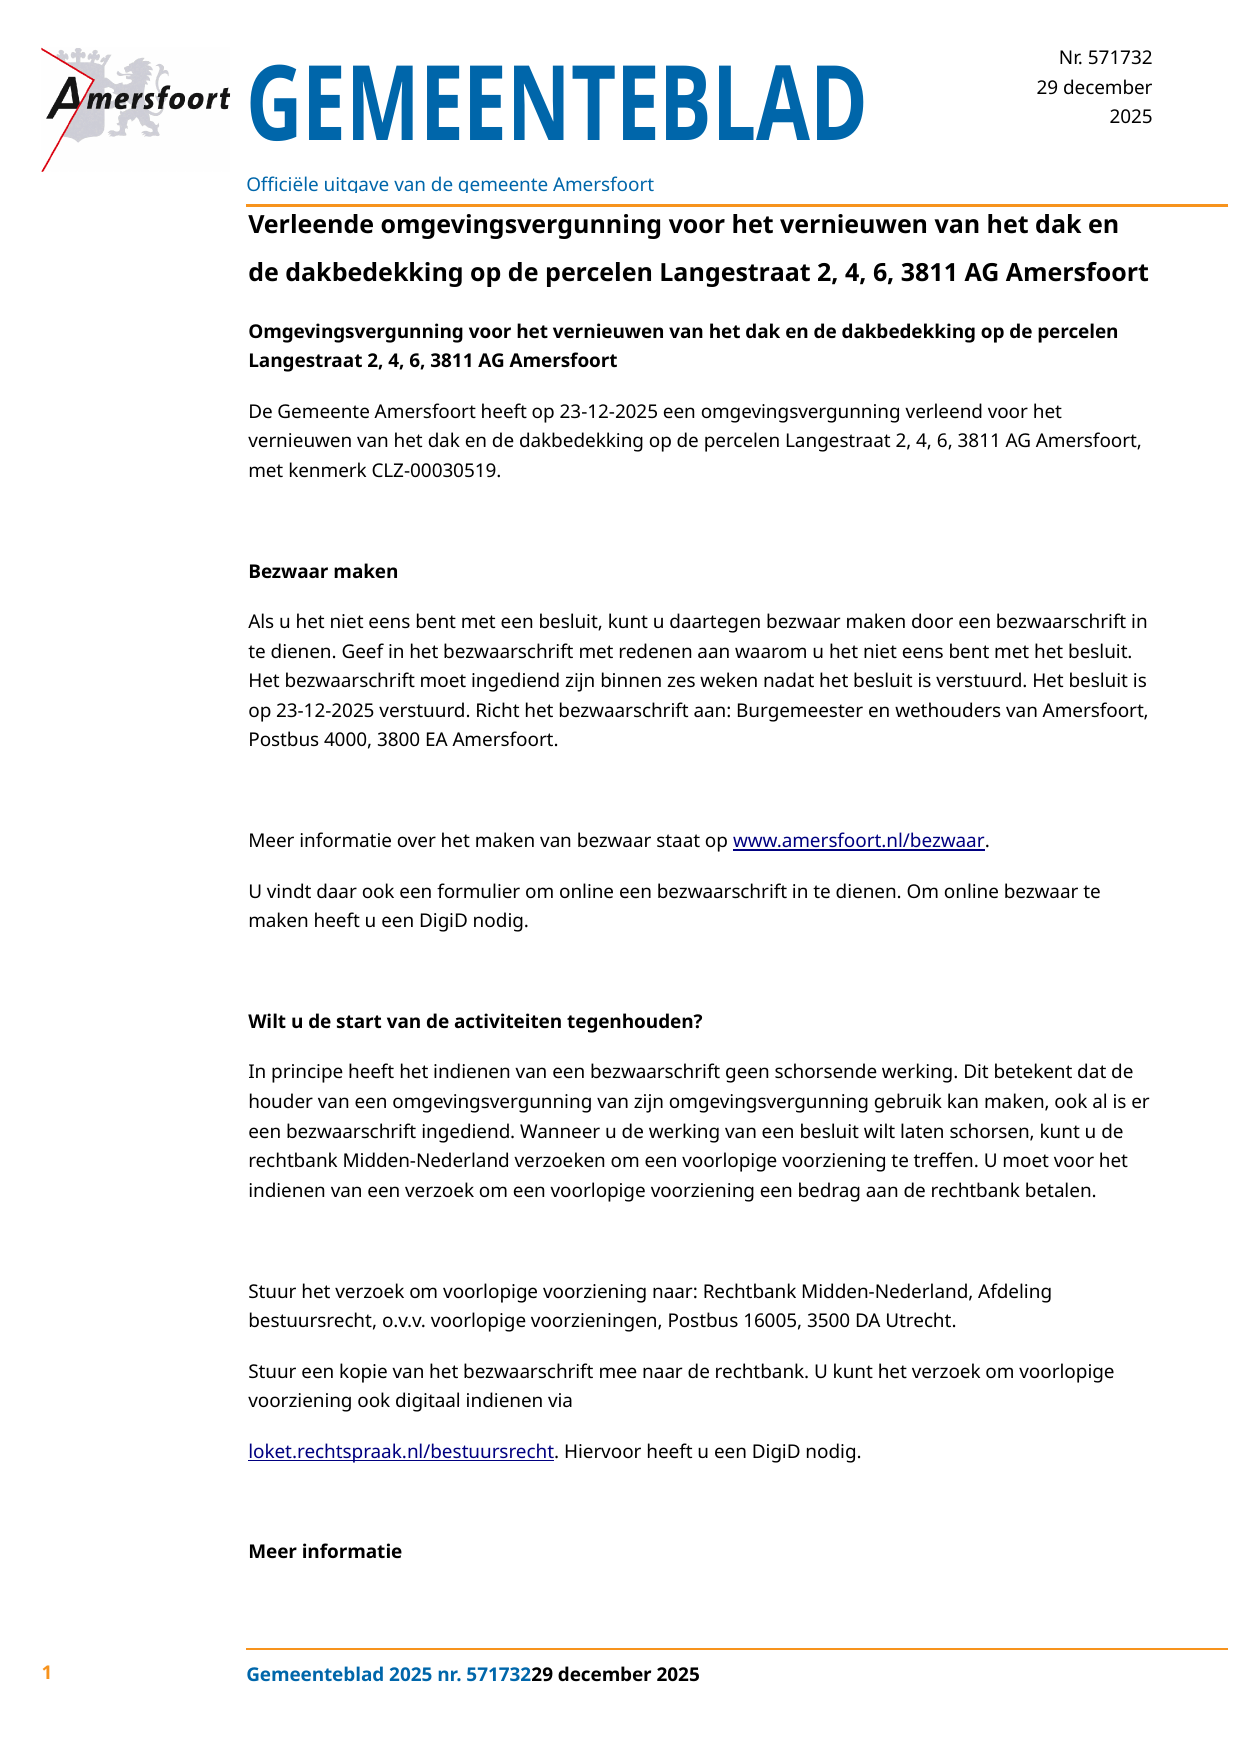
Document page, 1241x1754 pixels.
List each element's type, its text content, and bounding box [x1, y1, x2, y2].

text Stuur een kopie van het bezwaarschrift mee naar de rechtbank. U kunt het verzoek om voorlopige voorziening ook digitaal indienen via [248, 1358, 1152, 1413]
picture [41, 47, 231, 172]
text Omgevingsvergunning voor het vernieuwen van het dak en de dakbedekking op de percelen Langestraat 2, 4, 6, 3811 AG Amersfoort [248, 318, 1152, 373]
text Wilt u de start van de activiteiten tegenhouden? [248, 1008, 1152, 1034]
text U vindt daar ook een formulier om online een bezwaarschrift in te dienen. Om online bezwaar te maken heeft u een DigiD nodig. [248, 878, 1152, 933]
text Stuur het verzoek om voorlopige voorziening naar: Rechtbank Midden-Nederland, Afdeling bestuursrecht, o.v.v. voorlopige voorzieningen, Postbus 16005, 3500 DA Utrecht. [248, 1278, 1152, 1333]
text De Gemeente Amersfoort heeft op 23-12-2025 een omgevingsvergunning verleend voor het vernieuwen van het dak en de dakbedekking op de percelen Langestraat 2, 4, 6, 3811 AG Amersfoort, met kenmerk CLZ-00030519. [248, 398, 1152, 483]
text Meer informatie over het maken van bezwaar staat op www.amersfoort.nl/bezwaar. [248, 827, 1152, 853]
text Verleende omgevingsvergunning voor het vernieuwen van het dak en de dakbedekking op de percelen Langestraat 2, 4, 6, 3811 AG Amersfoort [248, 207, 1152, 288]
text loket.rechtspraak.nl/bestuursrecht. Hiervoor heeft u een DigiD nodig. [248, 1438, 1152, 1464]
text Als u het niet eens bent met een besluit, kunt u daartegen bezwaar maken door een bezwaarschrift in te dienen. Geef in het bezwaarschrift met redenen aan waarom u het niet eens bent met het besluit. Het bezwaarschrift moet ingediend zijn binnen zes weken nadat het besluit is verstuurd. Het besluit is op 23-12-2025 verstuurd. Richt het bezwaarschrift aan: Burgemeester en wethouders van Amersfoort, Postbus 4000, 3800 EA Amersfoort. [248, 608, 1152, 752]
text In principe heeft het indienen van een bezwaarschrift geen schorsende werking. Dit betekent dat de houder van een omgevingsvergunning van zijn omgevingsvergunning gebruik kan maken, ook al is er een bezwaarschrift ingediend. Wanneer u de werking van een besluit wilt laten schorsen, kunt u de rechtbank Midden-Nederland verzoeken om een voorlopige voorziening te treffen. U moet voor het indienen van een verzoek om een voorlopige voorziening een bedrag aan de rechtbank betalen. [248, 1059, 1152, 1203]
text Bezwaar maken [248, 558, 1152, 584]
text Meer informatie [248, 1539, 1152, 1564]
